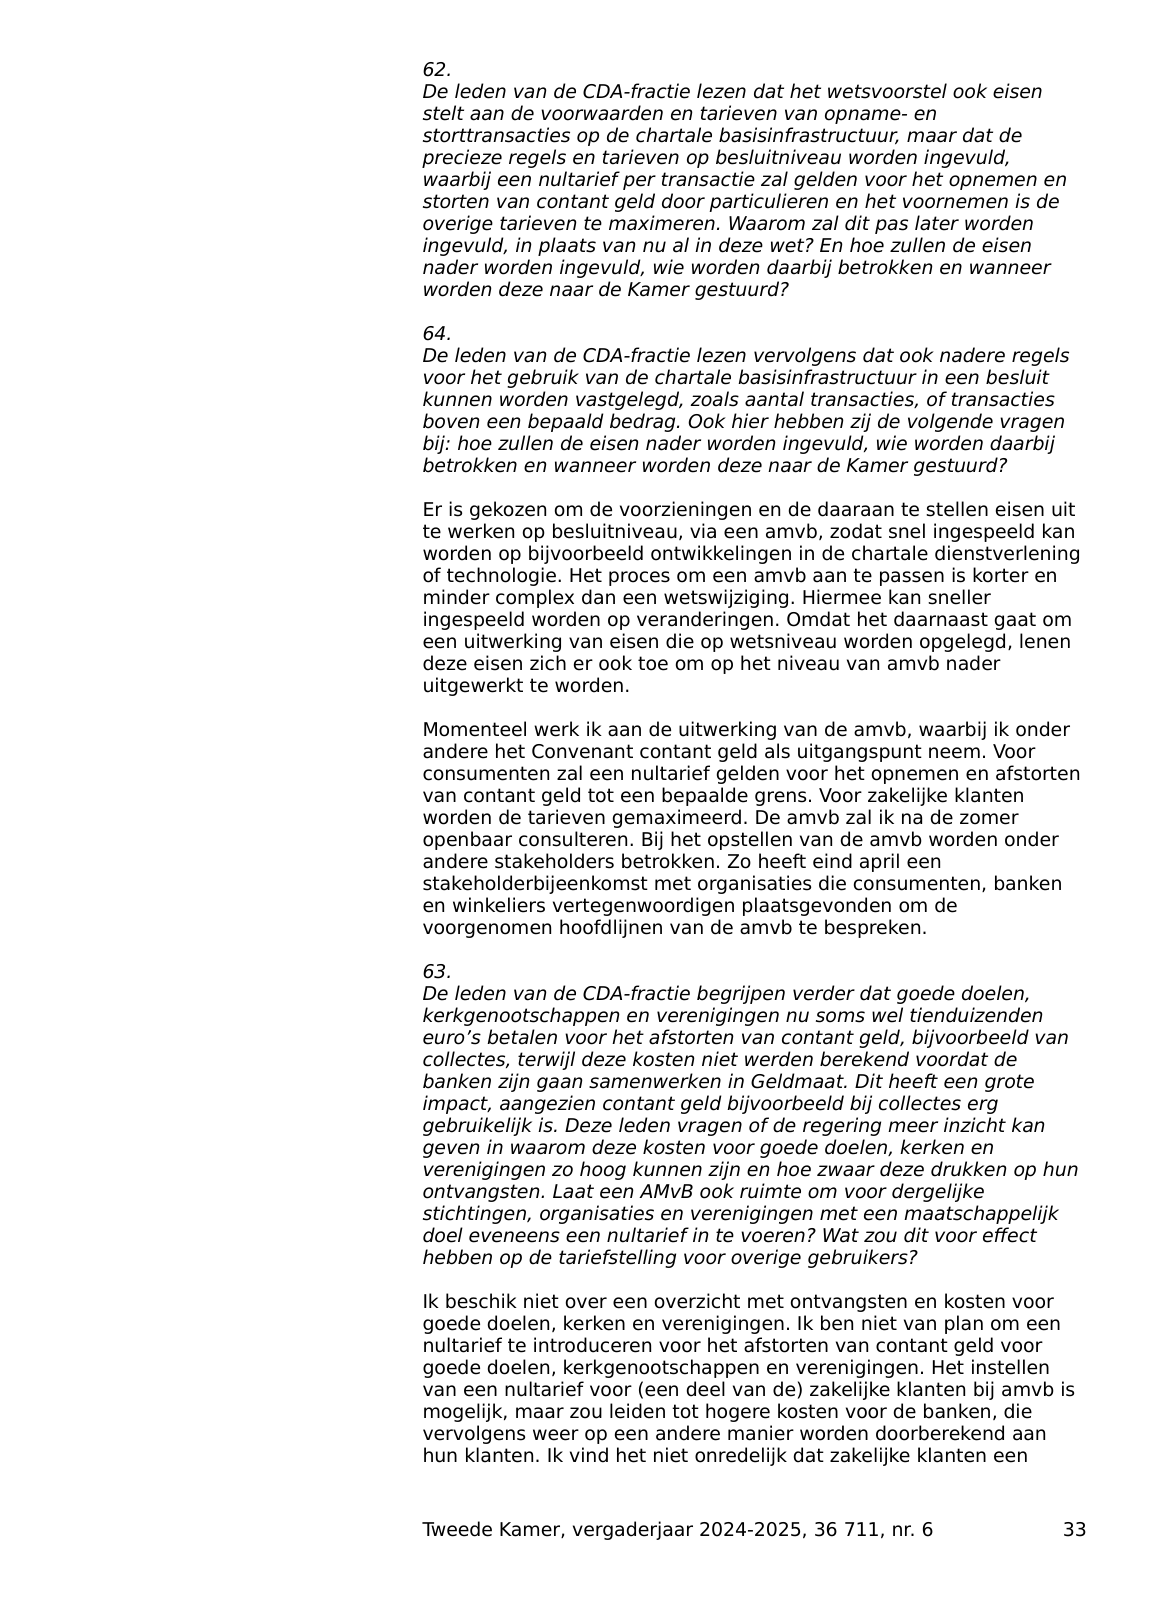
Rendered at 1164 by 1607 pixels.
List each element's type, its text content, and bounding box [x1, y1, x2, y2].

text 62. [422, 59, 1087, 81]
text De leden van de CDA-fractie lezen vervolgens dat ook nadere regels voor het gebruik van de chartale basisinfrastructuur in een besluit kunnen worden vastgelegd, zoals aantal transacties, of transacties boven een bepaald bedrag. Ook hier hebben zij de volgende vragen bij: hoe zullen de eisen nader worden ingevuld, wie worden daarbij betrokken en wanneer worden deze naar de Kamer gestuurd? [422, 345, 1087, 477]
text Momenteel werk ik aan de uitwerking van de amvb, waarbij ik onder andere het Convenant contant geld als uitgangspunt neem. Voor consumenten zal een nultarief gelden voor het opnemen en afstorten van contant geld tot een bepaalde grens. Voor zakelijke klanten worden de tarieven gemaximeerd. De amvb zal ik na de zomer openbaar consulteren. Bij het opstellen van de amvb worden onder andere stakeholders betrokken. Zo heeft eind april een stakeholderbijeenkomst met organisaties die consumenten, banken en winkeliers vertegenwoordigen plaatsgevonden om de voorgenomen hoofdlijnen van de amvb te bespreken. [422, 719, 1087, 939]
text Ik beschik niet over een overzicht met ontvangsten en kosten voor goede doelen, kerken en verenigingen. Ik ben niet van plan om een nultarief te introduceren voor het afstorten van contant geld voor goede doelen, kerkgenootschappen en verenigingen. Het instellen van een nultarief voor (een deel van de) zakelijke klanten bij amvb is mogelijk, maar zou leiden tot hogere kosten voor de banken, die vervolgens weer op een andere manier worden doorberekend aan hun klanten. Ik vind het niet onredelijk dat zakelijke klanten een [422, 1291, 1087, 1467]
text 63. [422, 961, 1087, 983]
text De leden van de CDA-fractie begrijpen verder dat goede doelen, kerkgenootschappen en verenigingen nu soms wel tienduizenden euro’s betalen voor het afstorten van contant geld, bijvoorbeeld van collectes, terwijl deze kosten niet werden berekend voordat de banken zijn gaan samenwerken in Geldmaat. Dit heeft een grote impact, aangezien contant geld bijvoorbeeld bij collectes erg gebruikelijk is. Deze leden vragen of de regering meer inzicht kan geven in waarom deze kosten voor goede doelen, kerken en verenigingen zo hoog kunnen zijn en hoe zwaar deze drukken op hun ontvangsten. Laat een AMvB ook ruimte om voor dergelijke stichtingen, organisaties en verenigingen met een maatschappelijk doel eveneens een nultarief in te voeren? Wat zou dit voor effect hebben op de tariefstelling voor overige gebruikers? [422, 983, 1087, 1269]
text Er is gekozen om de voorzieningen en de daaraan te stellen eisen uit te werken op besluitniveau, via een amvb, zodat snel ingespeeld kan worden op bijvoorbeeld ontwikkelingen in de chartale dienstverlening of technologie. Het proces om een amvb aan te passen is korter en minder complex dan een wetswijziging. Hiermee kan sneller ingespeeld worden op veranderingen. Omdat het daarnaast gaat om een uitwerking van eisen die op wetsniveau worden opgelegd, lenen deze eisen zich er ook toe om op het niveau van amvb nader uitgewerkt te worden. [422, 499, 1087, 697]
text De leden van de CDA-fractie lezen dat het wetsvoorstel ook eisen stelt aan de voorwaarden en tarieven van opname- en storttransacties op de chartale basisinfrastructuur, maar dat de precieze regels en tarieven op besluitniveau worden ingevuld, waarbij een nultarief per transactie zal gelden voor het opnemen en storten van contant geld door particulieren en het voornemen is de overige tarieven te maximeren. Waarom zal dit pas later worden ingevuld, in plaats van nu al in deze wet? En hoe zullen de eisen nader worden ingevuld, wie worden daarbij betrokken en wanneer worden deze naar de Kamer gestuurd? [422, 81, 1087, 301]
text 64. [422, 323, 1087, 345]
